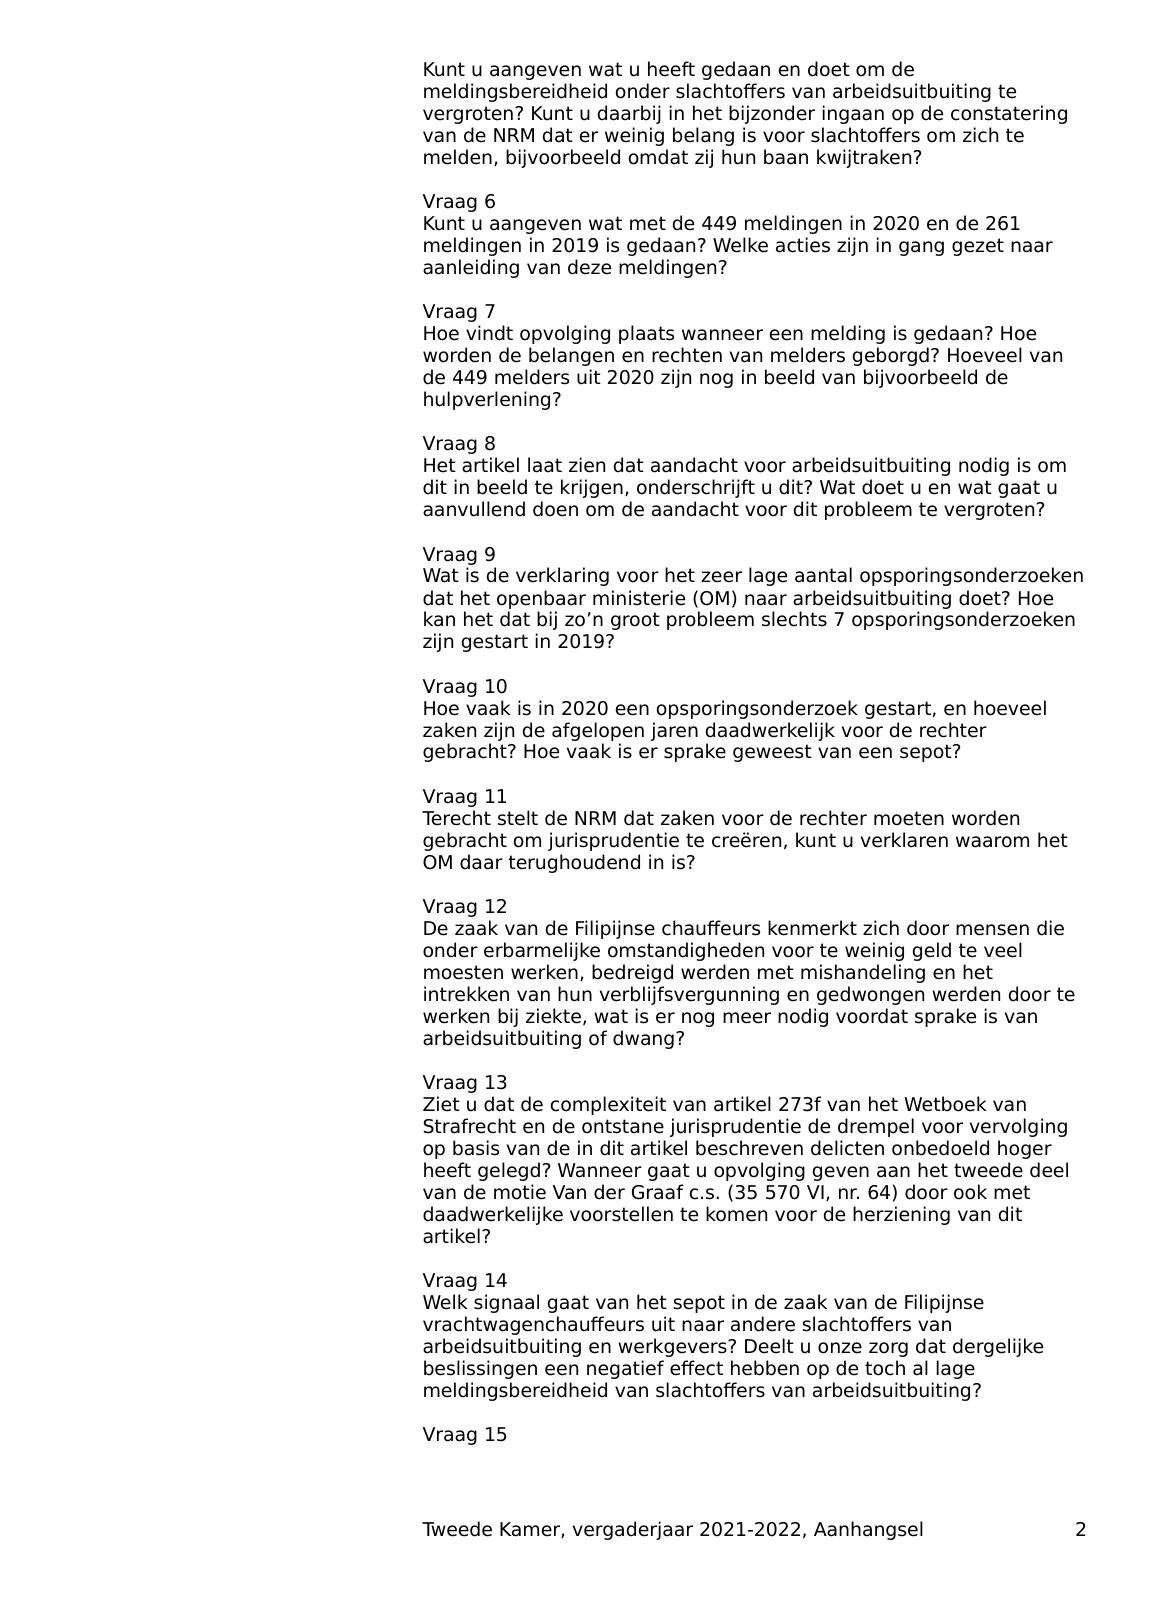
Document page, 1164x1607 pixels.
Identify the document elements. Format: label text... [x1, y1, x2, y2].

text Wat is de verklaring voor het zeer lage aantal opsporingsonderzoeken dat het openbaar ministerie (OM) naar arbeidsuitbuiting doet? Hoe kan het dat bij zo’n groot probleem slechts 7 opsporingsonderzoeken zijn gestart in 2019? [422, 565, 1087, 653]
text Vraag 15 [422, 1424, 1087, 1446]
text Hoe vindt opvolging plaats wanneer een melding is gedaan? Hoe worden de belangen en rechten van melders geborgd? Hoeveel van de 449 melders uit 2020 zijn nog in beeld van bijvoorbeeld de hulpverlening? [422, 323, 1087, 411]
text Ziet u dat de complexiteit van artikel 273f van het Wetboek van Strafrecht en de ontstane jurisprudentie de drempel voor vervolging op basis van de in dit artikel beschreven delicten onbedoeld hoger heeft gelegd? Wanneer gaat u opvolging geven aan het tweede deel van de motie Van der Graaf c.s. (35 570 VI, nr. 64) door ook met daadwerkelijke voorstellen te komen voor de herziening van dit artikel? [422, 1094, 1087, 1248]
text Kunt u aangeven wat met de 449 meldingen in 2020 en de 261 meldingen in 2019 is gedaan? Welke acties zijn in gang gezet naar aanleiding van deze meldingen? [422, 213, 1087, 279]
text Het artikel laat zien dat aandacht voor arbeidsuitbuiting nodig is om dit in beeld te krijgen, onderschrijft u dit? Wat doet u en wat gaat u aanvullend doen om de aandacht voor dit probleem te vergroten? [422, 455, 1087, 521]
text Hoe vaak is in 2020 een opsporingsonderzoek gestart, en hoeveel zaken zijn de afgelopen jaren daadwerkelijk voor de rechter gebracht? Hoe vaak is er sprake geweest van een sepot? [422, 697, 1087, 763]
text Terecht stelt de NRM dat zaken voor de rechter moeten worden gebracht om jurisprudentie te creëren, kunt u verklaren waarom het OM daar terughoudend in is? [422, 808, 1087, 873]
text Vraag 7 [422, 301, 1087, 323]
text Welk signaal gaat van het sepot in de zaak van de Filipijnse vrachtwagenchauffeurs uit naar andere slachtoffers van arbeidsuitbuiting en werkgevers? Deelt u onze zorg dat dergelijke beslissingen een negatief effect hebben op de toch al lage meldingsbereidheid van slachtoffers van arbeidsuitbuiting? [422, 1292, 1087, 1402]
text Vraag 10 [422, 676, 1087, 697]
text Kunt u aangeven wat u heeft gedaan en doet om de meldingsbereidheid onder slachtoffers van arbeidsuitbuiting te vergroten? Kunt u daarbij in het bijzonder ingaan op de constatering van de NRM dat er weinig belang is voor slachtoffers om zich te melden, bijvoorbeeld omdat zij hun baan kwijtraken? [422, 59, 1087, 169]
text Vraag 14 [422, 1270, 1087, 1292]
text Vraag 6 [422, 191, 1087, 213]
text Vraag 8 [422, 433, 1087, 455]
text Vraag 11 [422, 786, 1087, 808]
text De zaak van de Filipijnse chauffeurs kenmerkt zich door mensen die onder erbarmelijke omstandigheden voor te weinig geld te veel moesten werken, bedreigd werden met mishandeling en het intrekken van hun verblijfsvergunning en gedwongen werden door te werken bij ziekte, wat is er nog meer nodig voordat sprake is van arbeidsuitbuiting of dwang? [422, 918, 1087, 1049]
text Vraag 9 [422, 543, 1087, 565]
text Vraag 12 [422, 896, 1087, 918]
text Vraag 13 [422, 1072, 1087, 1094]
